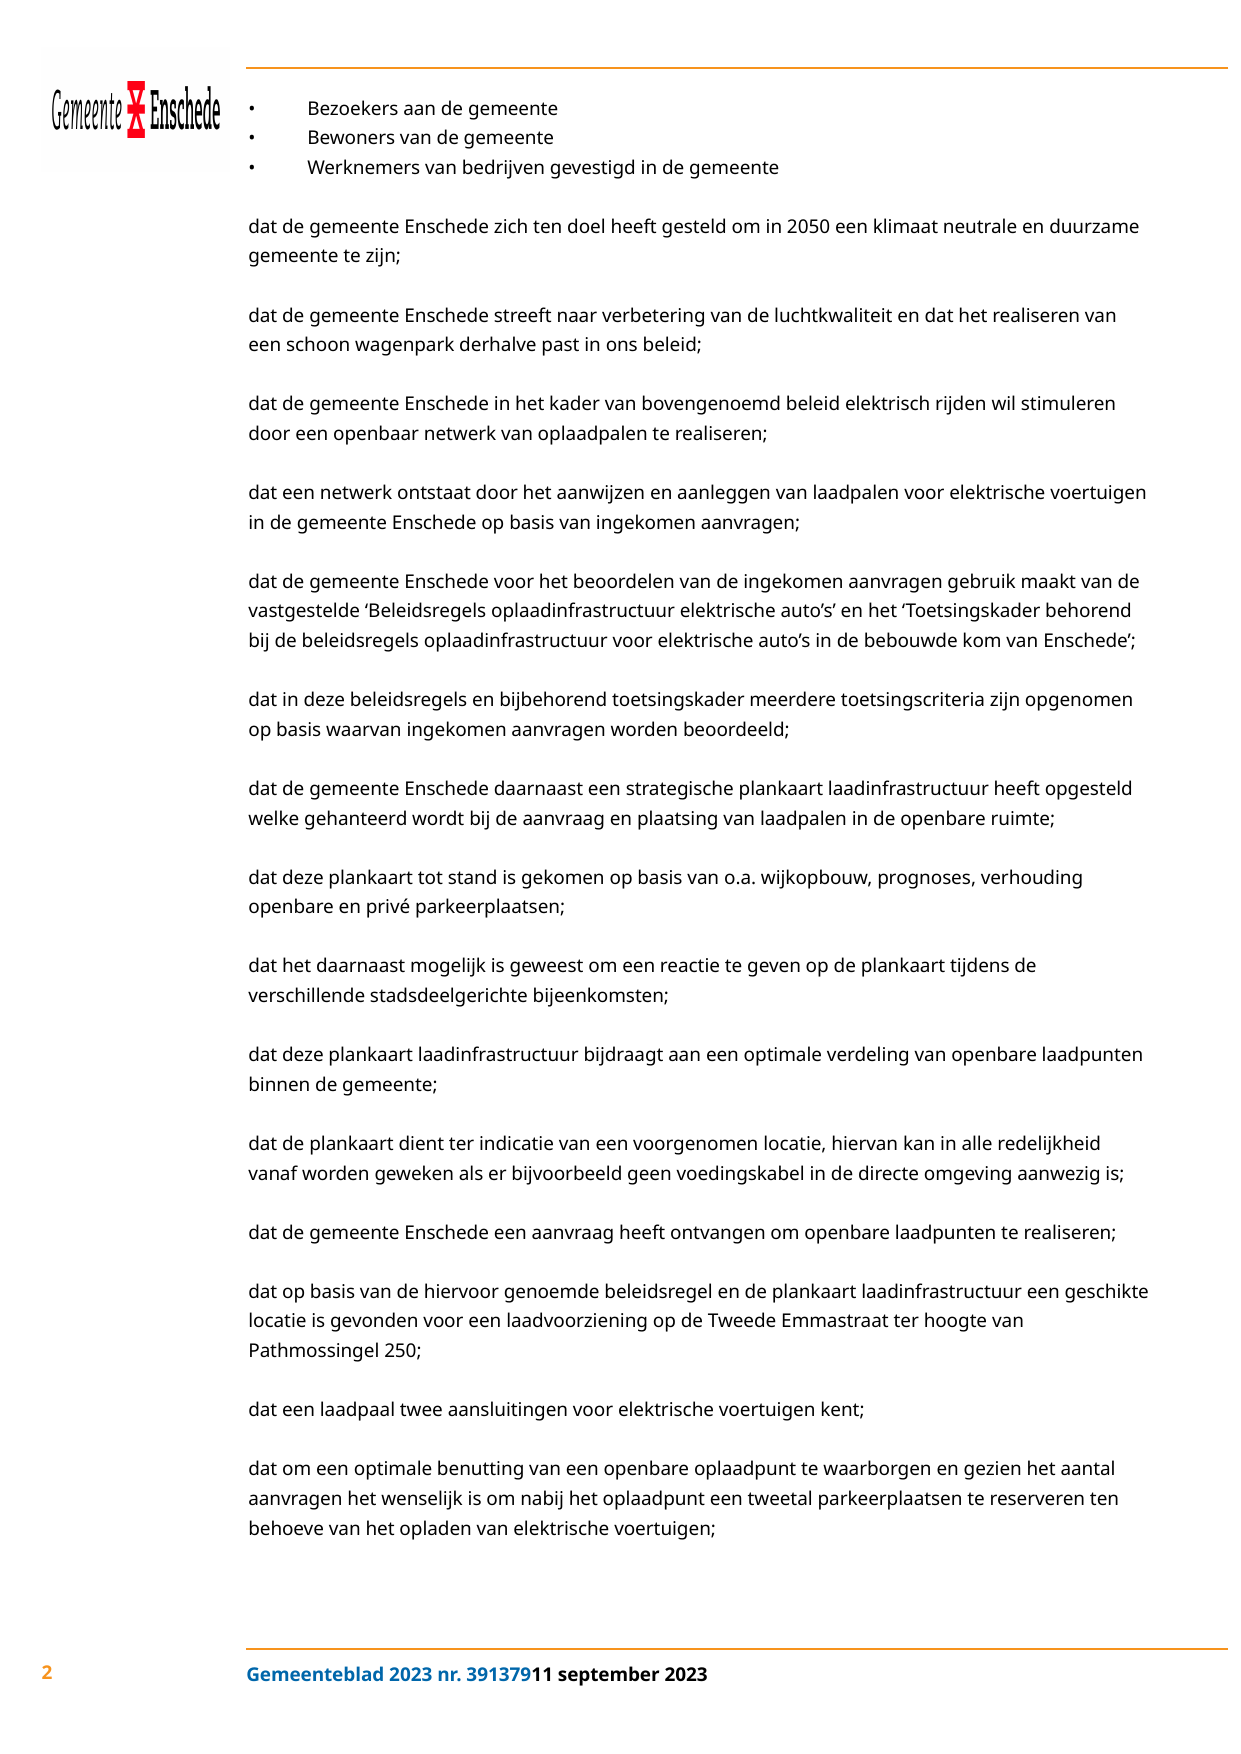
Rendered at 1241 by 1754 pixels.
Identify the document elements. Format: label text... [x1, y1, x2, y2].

text dat in deze beleidsregels en bijbehorend toetsingskader meerdere toetsingscriteria zijn opgenomen op basis waarvan ingekomen aanvragen worden beoordeeld; [248, 686, 1152, 742]
text dat deze plankaart tot stand is gekomen op basis van o.a. wijkopbouw, prognoses, verhouding openbare en privé parkeerplaatsen; [248, 864, 1152, 919]
text dat de gemeente Enschede streeft naar verbetering van de luchtkwaliteit en dat het realiseren van een schoon wagenpark derhalve past in ons beleid; [248, 302, 1152, 357]
text dat een laadpaal twee aansluitingen voor elektrische voertuigen kent; [248, 1396, 1152, 1422]
text dat om een optimale benutting van een openbare oplaadpunt te waarborgen en gezien het aantal aanvragen het wenselijk is om nabij het oplaadpunt een tweetal parkeerplaatsen te reserveren ten behoeve van het opladen van elektrische voertuigen; [248, 1456, 1152, 1541]
text dat op basis van de hiervoor genoemde beleidsregel en de plankaart laadinfrastructuur een geschikte locatie is gevonden voor een laadvoorziening op de Tweede Emmastraat ter hoogte van Pathmossingel 250; [248, 1278, 1152, 1363]
text dat de gemeente Enschede zich ten doel heeft gesteld om in 2050 een klimaat neutrale en duurzame gemeente te zijn; [248, 213, 1152, 268]
text dat het daarnaast mogelijk is geweest om een reactie te geven op de plankaart tijdens de verschillende stadsdeelgerichte bijeenkomsten; [248, 953, 1152, 1008]
text dat deze plankaart laadinfrastructuur bijdraagt aan een optimale verdeling van openbare laadpunten binnen de gemeente; [248, 1041, 1152, 1097]
text dat de gemeente Enschede in het kader van bovengenoemd beleid elektrisch rijden wil stimuleren door een openbaar netwerk van oplaadpalen te realiseren; [248, 391, 1152, 446]
list Bewoners van de gemeente [248, 124, 1152, 150]
text dat een netwerk ontstaat door het aanwijzen en aanleggen van laadpalen voor elektrische voertuigen in de gemeente Enschede op basis van ingekomen aanvragen; [248, 479, 1152, 535]
list Bezoekers aan de gemeente [248, 95, 1152, 121]
picture [41, 47, 231, 172]
text dat de plankaart dient ter indicatie van een voorgenomen locatie, hiervan kan in alle redelijkheid vanaf worden geweken als er bijvoorbeeld geen voedingskabel in de directe omgeving aanwezig is; [248, 1130, 1152, 1186]
text dat de gemeente Enschede voor het beoordelen van de ingekomen aanvragen gebruik maakt van de vastgestelde ‘Beleidsregels oplaadinfrastructuur elektrische auto’s’ en het ‘Toetsingskader behorend bij de beleidsregels oplaadinfrastructuur voor elektrische auto’s in de bebouwde kom van Enschede’; [248, 568, 1152, 653]
text dat de gemeente Enschede een aanvraag heeft ontvangen om openbare laadpunten te realiseren; [248, 1219, 1152, 1245]
text dat de gemeente Enschede daarnaast een strategische plankaart laadinfrastructuur heeft opgesteld welke gehanteerd wordt bij de aanvraag en plaatsing van laadpalen in de openbare ruimte; [248, 775, 1152, 831]
list Werknemers van bedrijven gevestigd in de gemeente [248, 154, 1152, 180]
